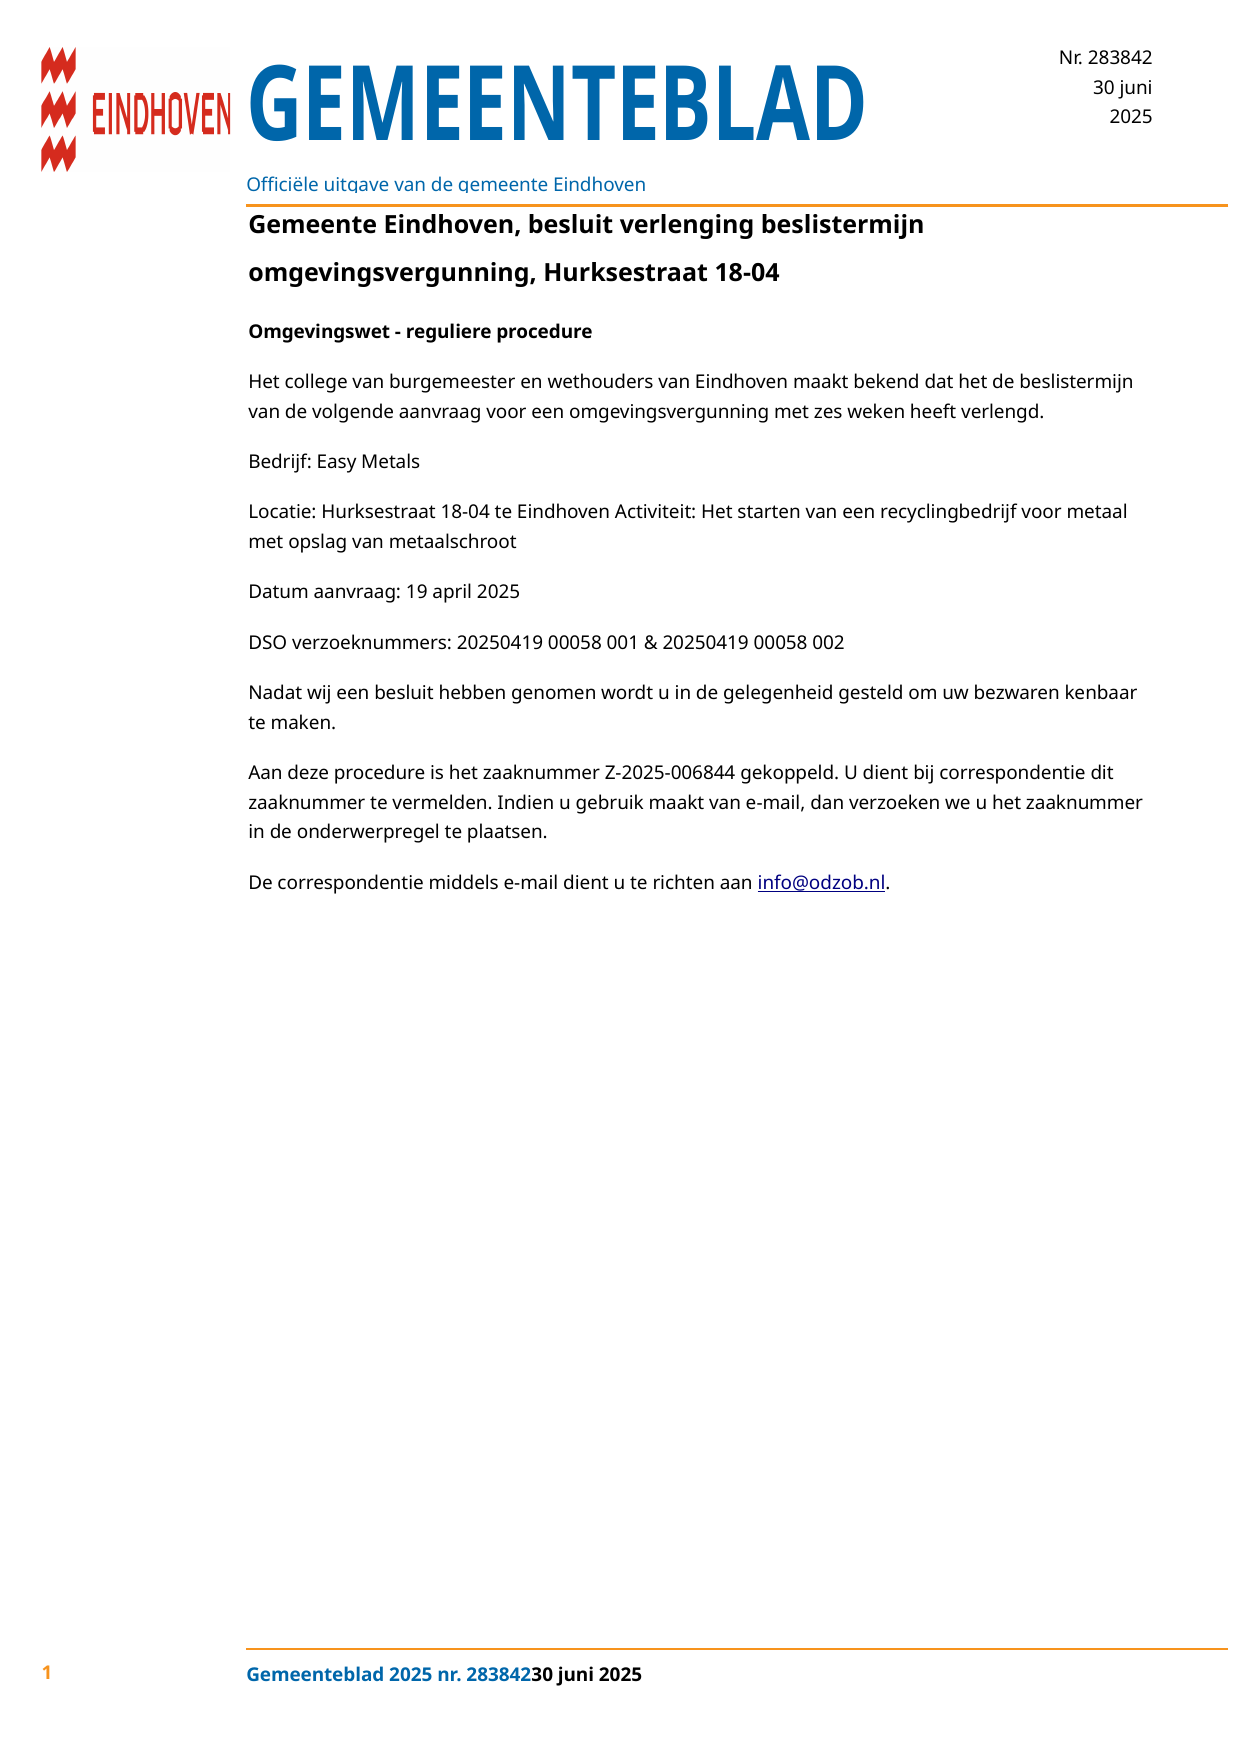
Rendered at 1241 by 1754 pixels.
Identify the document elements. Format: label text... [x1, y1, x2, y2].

text Omgevingswet - reguliere procedure [248, 318, 1152, 344]
text Locatie: Hurksestraat 18-04 te Eindhoven Activiteit: Het starten van een recyclingbedrijf voor metaal met opslag van metaalschroot [248, 499, 1152, 554]
text Gemeente Eindhoven, besluit verlenging beslistermijn omgevingsvergunning, Hurksestraat 18-04 [248, 207, 1152, 288]
text Bedrijf: Easy Metals [248, 448, 1152, 474]
text De correspondentie middels e-mail dient u te richten aan info@odzob.nl. [248, 869, 1152, 895]
text Het college van burgemeester en wethouders van Eindhoven maakt bekend dat het de beslistermijn van de volgende aanvraag voor een omgevingsvergunning met zes weken heeft verlengd. [248, 368, 1152, 424]
text Datum aanvraag: 19 april 2025 [248, 579, 1152, 604]
text Nadat wij een besluit hebben genomen wordt u in de gelegenheid gesteld om uw bezwaren kenbaar te maken. [248, 679, 1152, 735]
text Aan deze procedure is het zaaknummer Z-2025-006844 gekoppeld. U dient bij correspondentie dit zaaknummer te vermelden. Indien u gebruik maakt van e-mail, dan verzoeken we u het zaaknummer in de onderwerpregel te plaatsen. [248, 759, 1152, 844]
text DSO verzoeknummers: 20250419 00058 001 & 20250419 00058 002 [248, 629, 1152, 655]
picture [41, 47, 231, 172]
